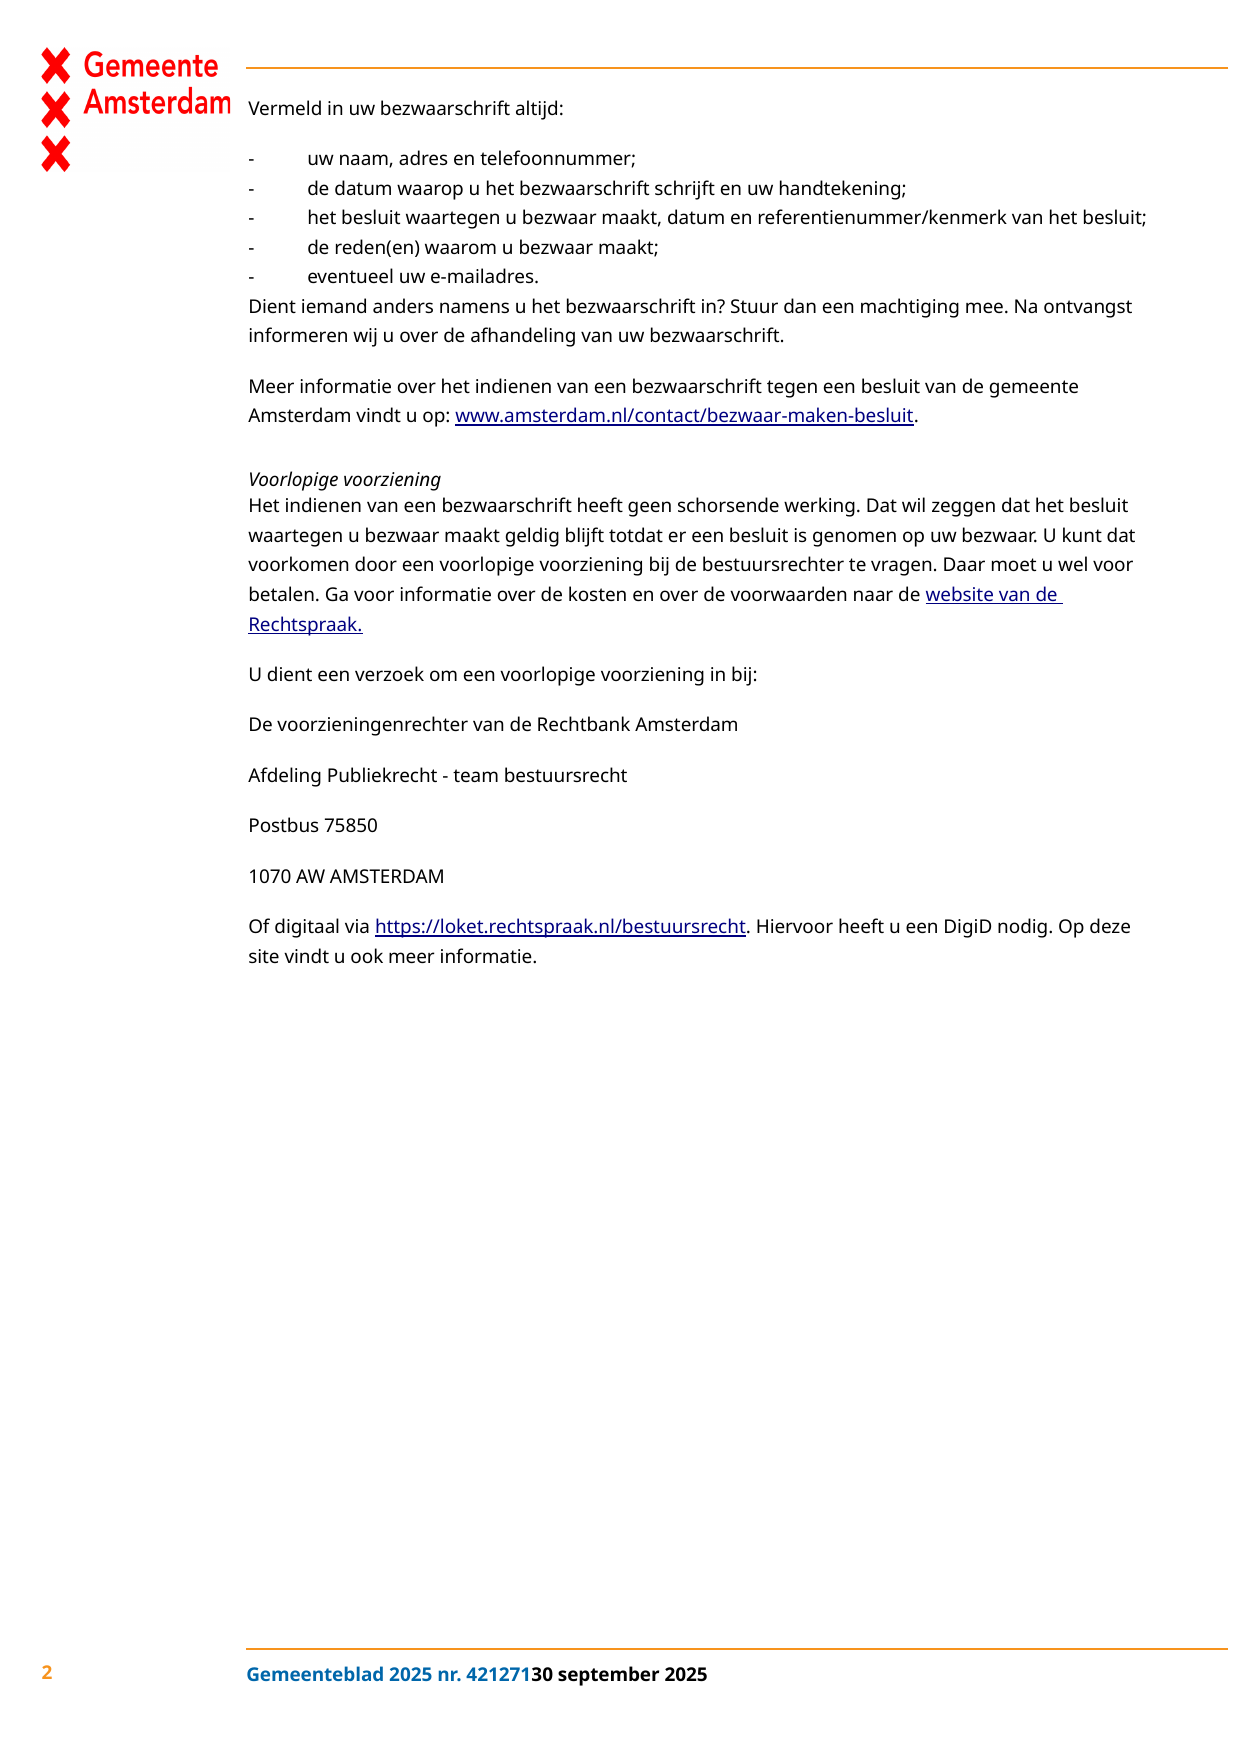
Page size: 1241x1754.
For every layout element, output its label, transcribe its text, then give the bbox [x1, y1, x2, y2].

text Meer informatie over het indienen van een bezwaarschrift tegen een besluit van de gemeente Amsterdam vindt u op: www.amsterdam.nl/contact/bezwaar-maken-besluit. [248, 373, 1152, 428]
text Postbus 75850 [248, 812, 1152, 838]
text 1070 AW AMSTERDAM [248, 863, 1152, 888]
list de datum waarop u het bezwaarschrift schrijft en uw handtekening; [248, 175, 1152, 201]
text Vermeld in uw bezwaarschrift altijd: [248, 95, 1152, 121]
text Afdeling Publiekrecht - team bestuursrecht [248, 762, 1152, 788]
picture [41, 47, 231, 172]
text De voorzieningenrechter van de Rechtbank Amsterdam [248, 712, 1152, 737]
list uw naam, adres en telefoonnummer; [248, 145, 1152, 171]
text Voorlopige voorziening [248, 467, 1152, 492]
text Het indienen van een bezwaarschrift heeft geen schorsende werking. Dat wil zeggen dat het besluit waartegen u bezwaar maakt geldig blijft totdat er een besluit is genomen op uw bezwaar. U kunt dat voorkomen door een voorlopige voorziening bij de bestuursrechter te vragen. Daar moet u wel voor betalen. Ga voor informatie over de kosten en over de voorwaarden naar de website van de Rechtspraak. [248, 492, 1152, 636]
list het besluit waartegen u bezwaar maakt, datum en referentienummer/kenmerk van het besluit; [248, 204, 1152, 230]
text Dient iemand anders namens u het bezwaarschrift in? Stuur dan een machtiging mee. Na ontvangst informeren wij u over de afhandeling van uw bezwaarschrift. [248, 293, 1152, 348]
text U dient een verzoek om een voorlopige voorziening in bij: [248, 661, 1152, 687]
list eventueel uw e-mailadres. [248, 263, 1152, 289]
text Of digitaal via https://loket.rechtspraak.nl/bestuursrecht. Hiervoor heeft u een DigiD nodig. Op deze site vindt u ook meer informatie. [248, 913, 1152, 968]
list de reden(en) waarom u bezwaar maakt; [248, 234, 1152, 260]
